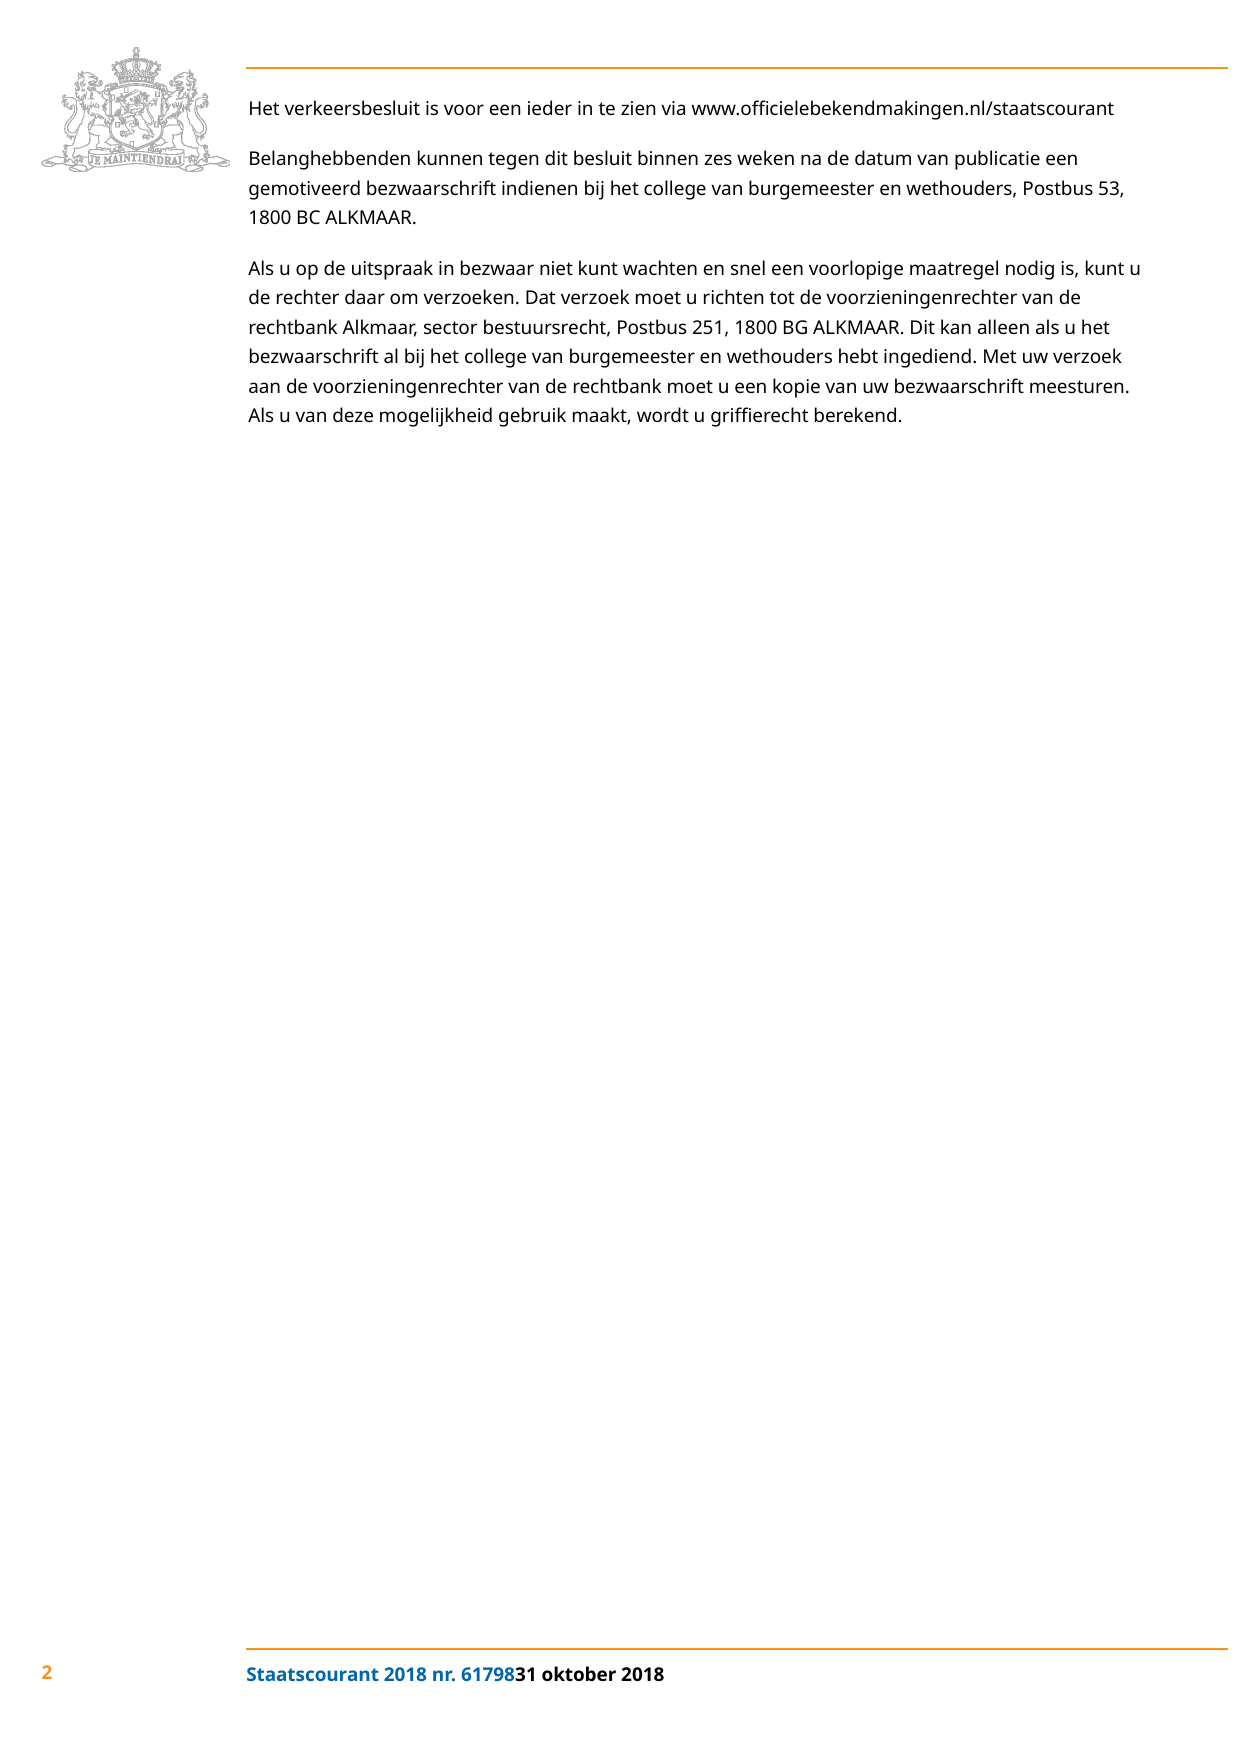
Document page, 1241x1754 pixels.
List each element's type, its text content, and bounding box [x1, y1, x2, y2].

picture [41, 47, 231, 172]
text Belanghebbenden kunnen tegen dit besluit binnen zes weken na de datum van publicatie een gemotiveerd bezwaarschrift indienen bij het college van burgemeester en wethouders, Postbus 53, 1800 BC ALKMAAR. [248, 145, 1152, 230]
text Het verkeersbesluit is voor een ieder in te zien via www.officielebekendmakingen.nl/staatscourant [248, 95, 1152, 121]
text Als u op de uitspraak in bezwaar niet kunt wachten en snel een voorlopige maatregel nodig is, kunt u de rechter daar om verzoeken. Dat verzoek moet u richten tot de voorzieningenrechter van de rechtbank Alkmaar, sector bestuursrecht, Postbus 251, 1800 BG ALKMAAR. Dit kan alleen als u het bezwaarschrift al bij het college van burgemeester en wethouders hebt ingediend. Met uw verzoek aan de voorzieningenrechter van de rechtbank moet u een kopie van uw bezwaarschrift meesturen. Als u van deze mogelijkheid gebruik maakt, wordt u griffierecht berekend. [248, 255, 1152, 428]
